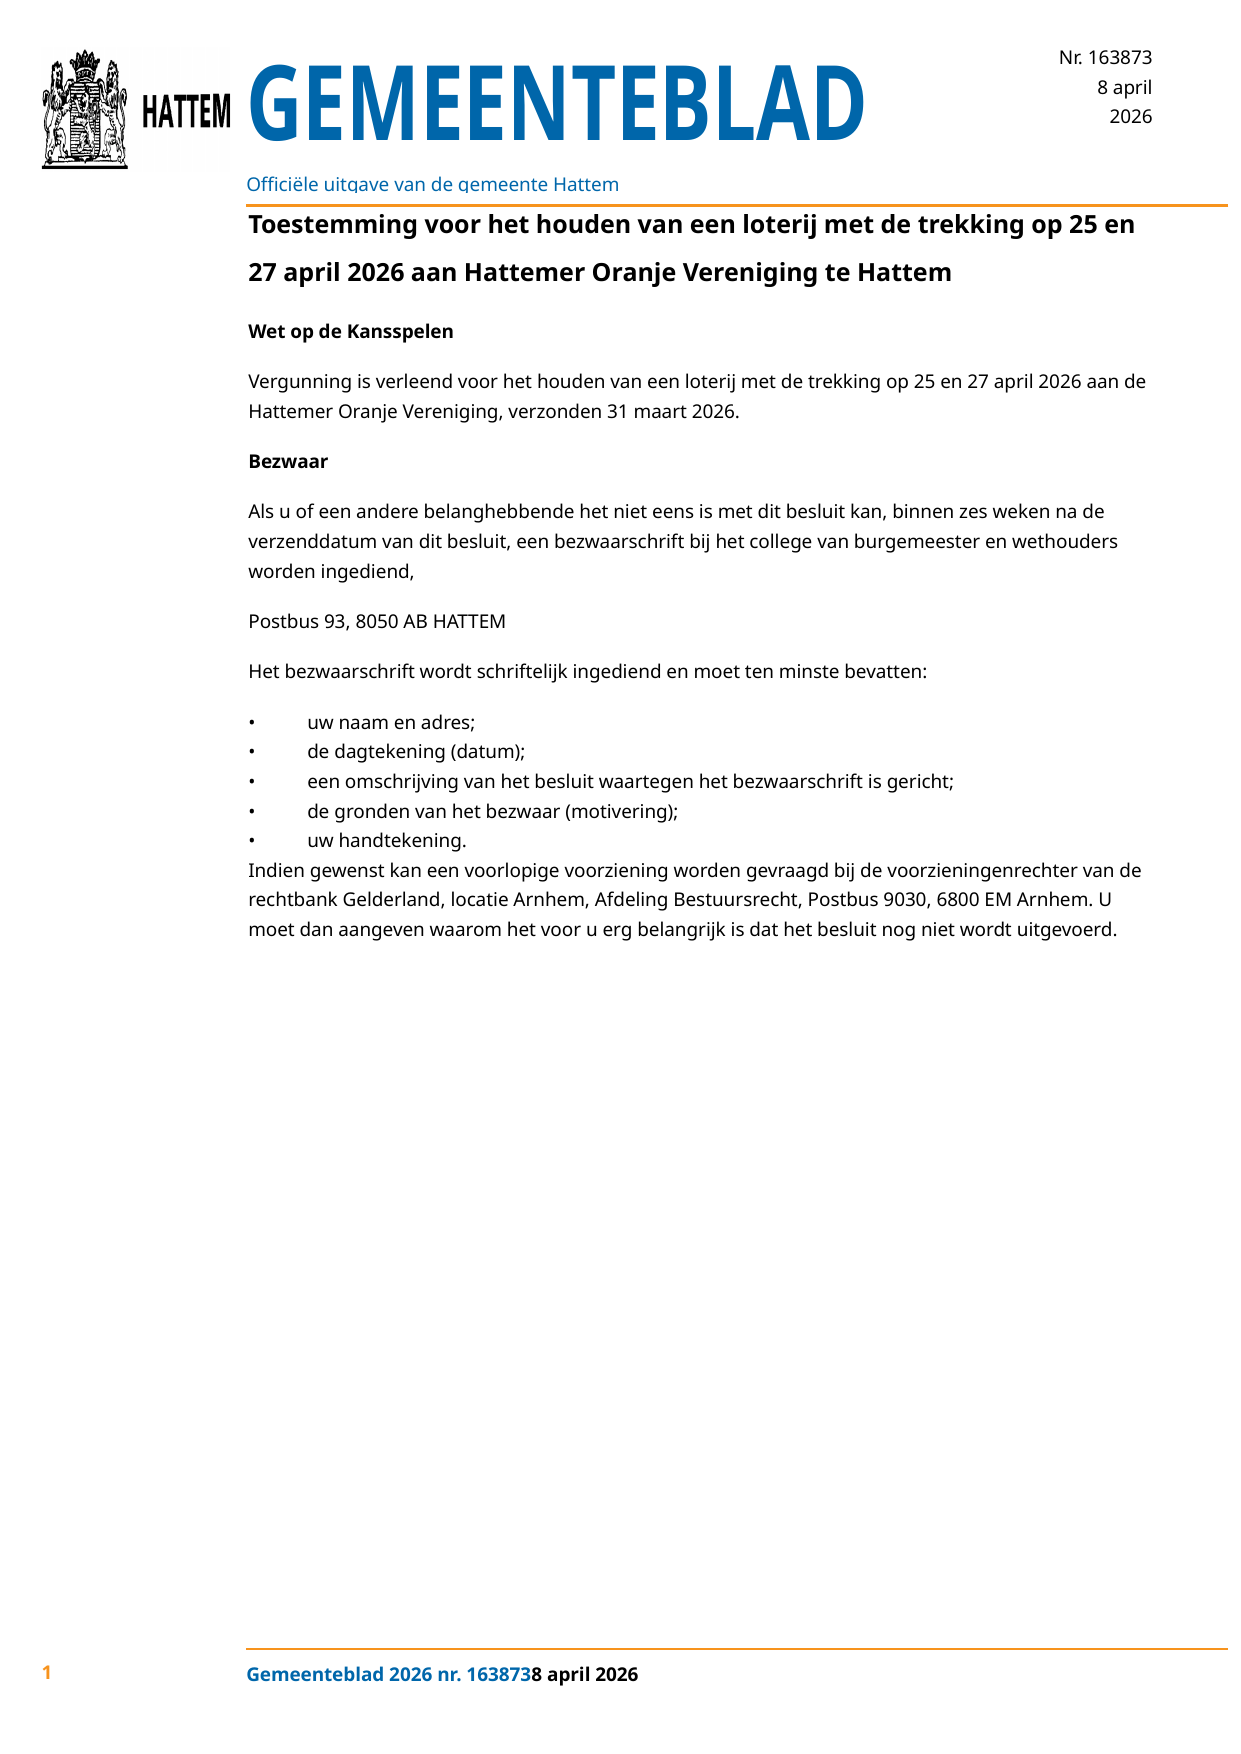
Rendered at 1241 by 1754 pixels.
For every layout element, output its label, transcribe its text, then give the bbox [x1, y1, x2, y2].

text Wet op de Kansspelen [248, 318, 1152, 344]
text Indien gewenst kan een voorlopige voorziening worden gevraagd bij de voorzieningenrechter van de rechtbank Gelderland, locatie Arnhem, Afdeling Bestuursrecht, Postbus 9030, 6800 EM Arnhem. U moet dan aangeven waarom het voor u erg belangrijk is dat het besluit nog niet wordt uitgevoerd. [248, 857, 1152, 942]
list de gronden van het bezwaar (motivering); [248, 798, 1152, 824]
list een omschrijving van het besluit waartegen het bezwaarschrift is gericht; [248, 768, 1152, 794]
list de dagtekening (datum); [248, 739, 1152, 764]
text Als u of een andere belanghebbende het niet eens is met dit besluit kan, binnen zes weken na de verzenddatum van dit besluit, een bezwaarschrift bij het college van burgemeester en wethouders worden ingediend, [248, 499, 1152, 584]
picture [41, 47, 231, 172]
text Postbus 93, 8050 AB HATTEM [248, 608, 1152, 634]
text Toestemming voor het houden van een loterij met de trekking op 25 en 27 april 2026 aan Hattemer Oranje Vereniging te Hattem [248, 207, 1152, 288]
text Bezwaar [248, 448, 1152, 474]
list uw naam en adres; [248, 709, 1152, 735]
text Het bezwaarschrift wordt schriftelijk ingediend en moet ten minste bevatten: [248, 659, 1152, 684]
text Vergunning is verleend voor het houden van een loterij met de trekking op 25 en 27 april 2026 aan de Hattemer Oranje Vereniging, verzonden 31 maart 2026. [248, 368, 1152, 424]
list uw handtekening. [248, 827, 1152, 853]
